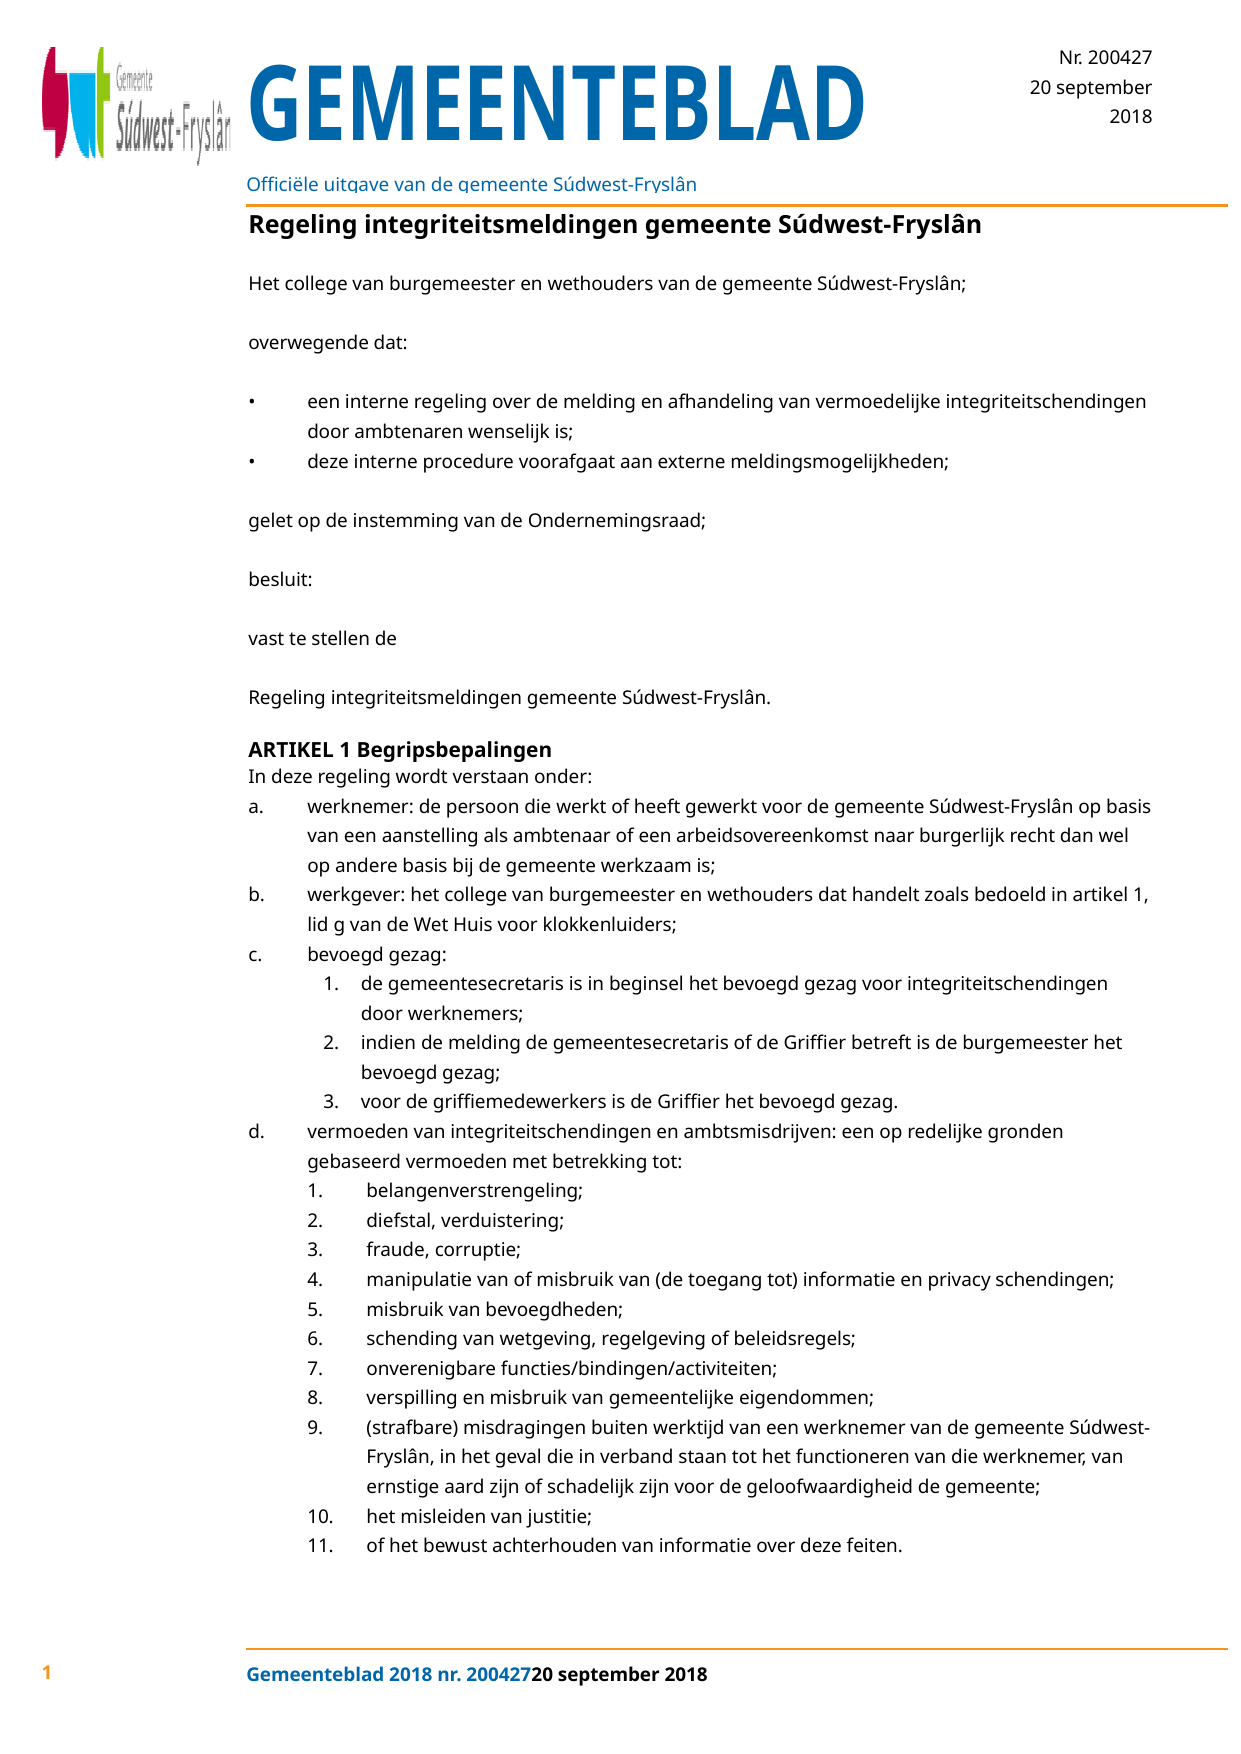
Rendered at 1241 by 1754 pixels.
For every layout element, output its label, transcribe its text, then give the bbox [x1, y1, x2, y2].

list de gemeentesecretaris is in beginsel het bevoegd gezag voor integriteitschendingen door werknemers; [323, 970, 1152, 1026]
list het misleiden van justitie; [307, 1503, 1152, 1529]
picture [41, 47, 231, 172]
list schending van wetgeving, regelgeving of beleidsregels; [307, 1325, 1152, 1351]
list indien de melding de gemeentesecretaris of de Griffier betreft is de burgemeester het bevoegd gezag; [323, 1029, 1152, 1085]
list manipulatie van of misbruik van (de toegang tot) informatie en privacy schendingen; [307, 1266, 1152, 1292]
list fraude, corruptie; [307, 1237, 1152, 1262]
list bevoegd gezag: [248, 941, 1152, 967]
list werknemer: de persoon die werkt of heeft gewerkt voor de gemeente Súdwest-Fryslân op basis van een aanstelling als ambtenaar of een arbeidsovereenkomst naar burgerlijk recht dan wel op andere basis bij de gemeente werkzaam is; [248, 793, 1152, 878]
list belangenverstrengeling; [307, 1177, 1152, 1203]
text overwegende dat: [248, 329, 1152, 355]
text Regeling integriteitsmeldingen gemeente Súdwest-Fryslân. [248, 684, 1152, 710]
text vast te stellen de [248, 625, 1152, 651]
text besluit: [248, 566, 1152, 592]
text ARTIKEL 1 Begripsbepalingen [248, 735, 1152, 763]
list (strafbare) misdragingen buiten werktijd van een werknemer van de gemeente Súdwest-Fryslân, in het geval die in verband staan tot het functioneren van die werknemer, van ernstige aard zijn of schadelijk zijn voor de geloofwaardigheid de gemeente; [307, 1414, 1152, 1499]
list misbruik van bevoegdheden; [307, 1296, 1152, 1322]
list diefstal, verduistering; [307, 1207, 1152, 1233]
text Het college van burgemeester en wethouders van de gemeente Súdwest-Fryslân; [248, 270, 1152, 296]
list voor de griffiemedewerkers is de Griffier het bevoegd gezag. [323, 1089, 1152, 1114]
list onverenigbare functies/bindingen/activiteiten; [307, 1355, 1152, 1381]
list een interne regeling over de melding en afhandeling van vermoedelijke integriteitschendingen door ambtenaren wenselijk is; [248, 389, 1152, 444]
text Regeling integriteitsmeldingen gemeente Súdwest-Fryslân [248, 207, 1152, 241]
list of het bewust achterhouden van informatie over deze feiten. [307, 1532, 1152, 1558]
text In deze regeling wordt verstaan onder: [248, 763, 1152, 789]
list verspilling en misbruik van gemeentelijke eigendommen; [307, 1384, 1152, 1410]
list deze interne procedure voorafgaat aan externe meldingsmogelijkheden; [248, 448, 1152, 473]
list werkgever: het college van burgemeester en wethouders dat handelt zoals bedoeld in artikel 1, lid g van de Wet Huis voor klokkenluiders; [248, 882, 1152, 937]
list vermoeden van integriteitschendingen en ambtsmisdrijven: een op redelijke gronden gebaseerd vermoeden met betrekking tot: [248, 1118, 1152, 1174]
text gelet op de instemming van de Ondernemingsraad; [248, 507, 1152, 533]
